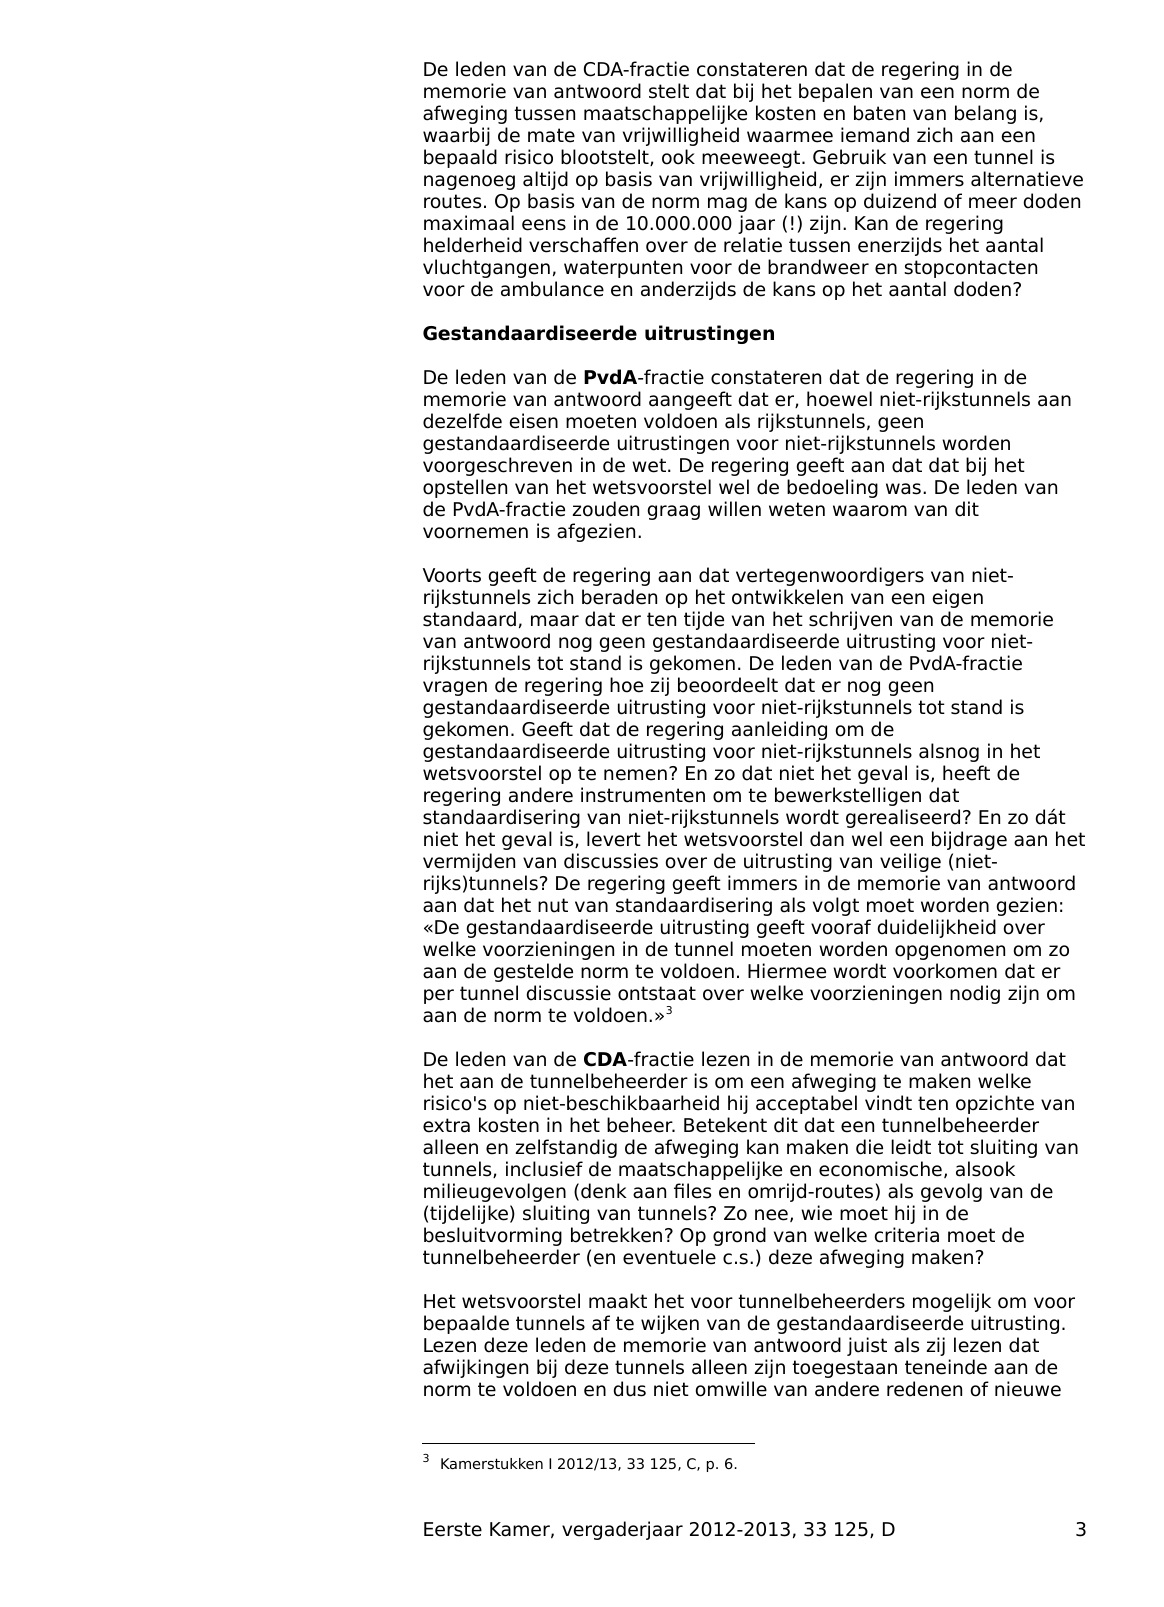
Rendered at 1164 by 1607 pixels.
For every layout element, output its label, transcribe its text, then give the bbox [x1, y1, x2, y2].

text De leden van de PvdA-fractie constateren dat de regering in de memorie van antwoord aangeeft dat er, hoewel niet-rijkstunnels aan dezelfde eisen moeten voldoen als rijkstunnels, geen gestandaardiseerde uitrustingen voor niet-rijkstunnels worden voorgeschreven in de wet. De regering geeft aan dat dat bij het opstellen van het wetsvoorstel wel de bedoeling was. De leden van de PvdA-fractie zouden graag willen weten waarom van dit voornemen is afgezien. [422, 367, 1087, 543]
subtitle Gestandaardiseerde uitrustingen [422, 323, 1087, 345]
text Voorts geeft de regering aan dat vertegenwoordigers van niet-rijkstunnels zich beraden op het ontwikkelen van een eigen standaard, maar dat er ten tijde van het schrijven van de memorie van antwoord nog geen gestandaardiseerde uitrusting voor niet-rijkstunnels tot stand is gekomen. De leden van de PvdA-fractie vragen de regering hoe zij beoordeelt dat er nog geen gestandaardiseerde uitrusting voor niet-rijkstunnels tot stand is gekomen. Geeft dat de regering aanleiding om de gestandaardiseerde uitrusting voor niet-rijkstunnels alsnog in het wetsvoorstel op te nemen? En zo dat niet het geval is, heeft de regering andere instrumenten om te bewerkstelligen dat standaardisering van niet-rijkstunnels wordt gerealiseerd? En zo dát niet het geval is, levert het wetsvoorstel dan wel een bijdrage aan het vermijden van discussies over de uitrusting van veilige (niet-rijks)tunnels? De regering geeft immers in de memorie van antwoord aan dat het nut van standaardisering als volgt moet worden gezien: «De gestandaardiseerde uitrusting geeft vooraf duidelijkheid over welke voorzieningen in de tunnel moeten worden opgenomen om zo aan de gestelde norm te voldoen. Hiermee wordt voorkomen dat er per tunnel discussie ontstaat over welke voorzieningen nodig zijn om aan de norm te voldoen.» [422, 565, 1087, 1027]
text De leden van de CDA-fractie constateren dat de regering in de memorie van antwoord stelt dat bij het bepalen van een norm de afweging tussen maatschappelijke kosten en baten van belang is, waarbij de mate van vrijwilligheid waarmee iemand zich aan een bepaald risico blootstelt, ook meeweegt. Gebruik van een tunnel is nagenoeg altijd op basis van vrijwilligheid, er zijn immers alternatieve routes. Op basis van de norm mag de kans op duizend of meer doden maximaal eens in de 10.000.000 jaar (!) zijn. Kan de regering helderheid verschaffen over de relatie tussen enerzijds het aantal vluchtgangen, waterpunten voor de brandweer en stopcontacten voor de ambulance en anderzijds de kans op het aantal doden? [422, 59, 1087, 301]
text Kamerstukken I 2012/13, 33 125, C, p. 6. [422, 1452, 1087, 1474]
text Het wetsvoorstel maakt het voor tunnelbeheerders mogelijk om voor bepaalde tunnels af te wijken van de gestandaardiseerde uitrusting. Lezen deze leden de memorie van antwoord juist als zij lezen dat afwijkingen bij deze tunnels alleen zijn toegestaan teneinde aan de norm te voldoen en dus niet omwille van andere redenen of nieuwe [422, 1291, 1087, 1401]
text De leden van de CDA-fractie lezen in de memorie van antwoord dat het aan de tunnelbeheerder is om een afweging te maken welke risico's op niet-beschikbaarheid hij acceptabel vindt ten opzichte van extra kosten in het beheer. Betekent dit dat een tunnelbeheerder alleen en zelfstandig de afweging kan maken die leidt tot sluiting van tunnels, inclusief de maatschappelijke en economische, alsook milieugevolgen (denk aan files en omrijd-routes) als gevolg van de (tijdelijke) sluiting van tunnels? Zo nee, wie moet hij in de besluitvorming betrekken? Op grond van welke criteria moet de tunnelbeheerder (en eventuele c.s.) deze afweging maken? [422, 1049, 1087, 1269]
